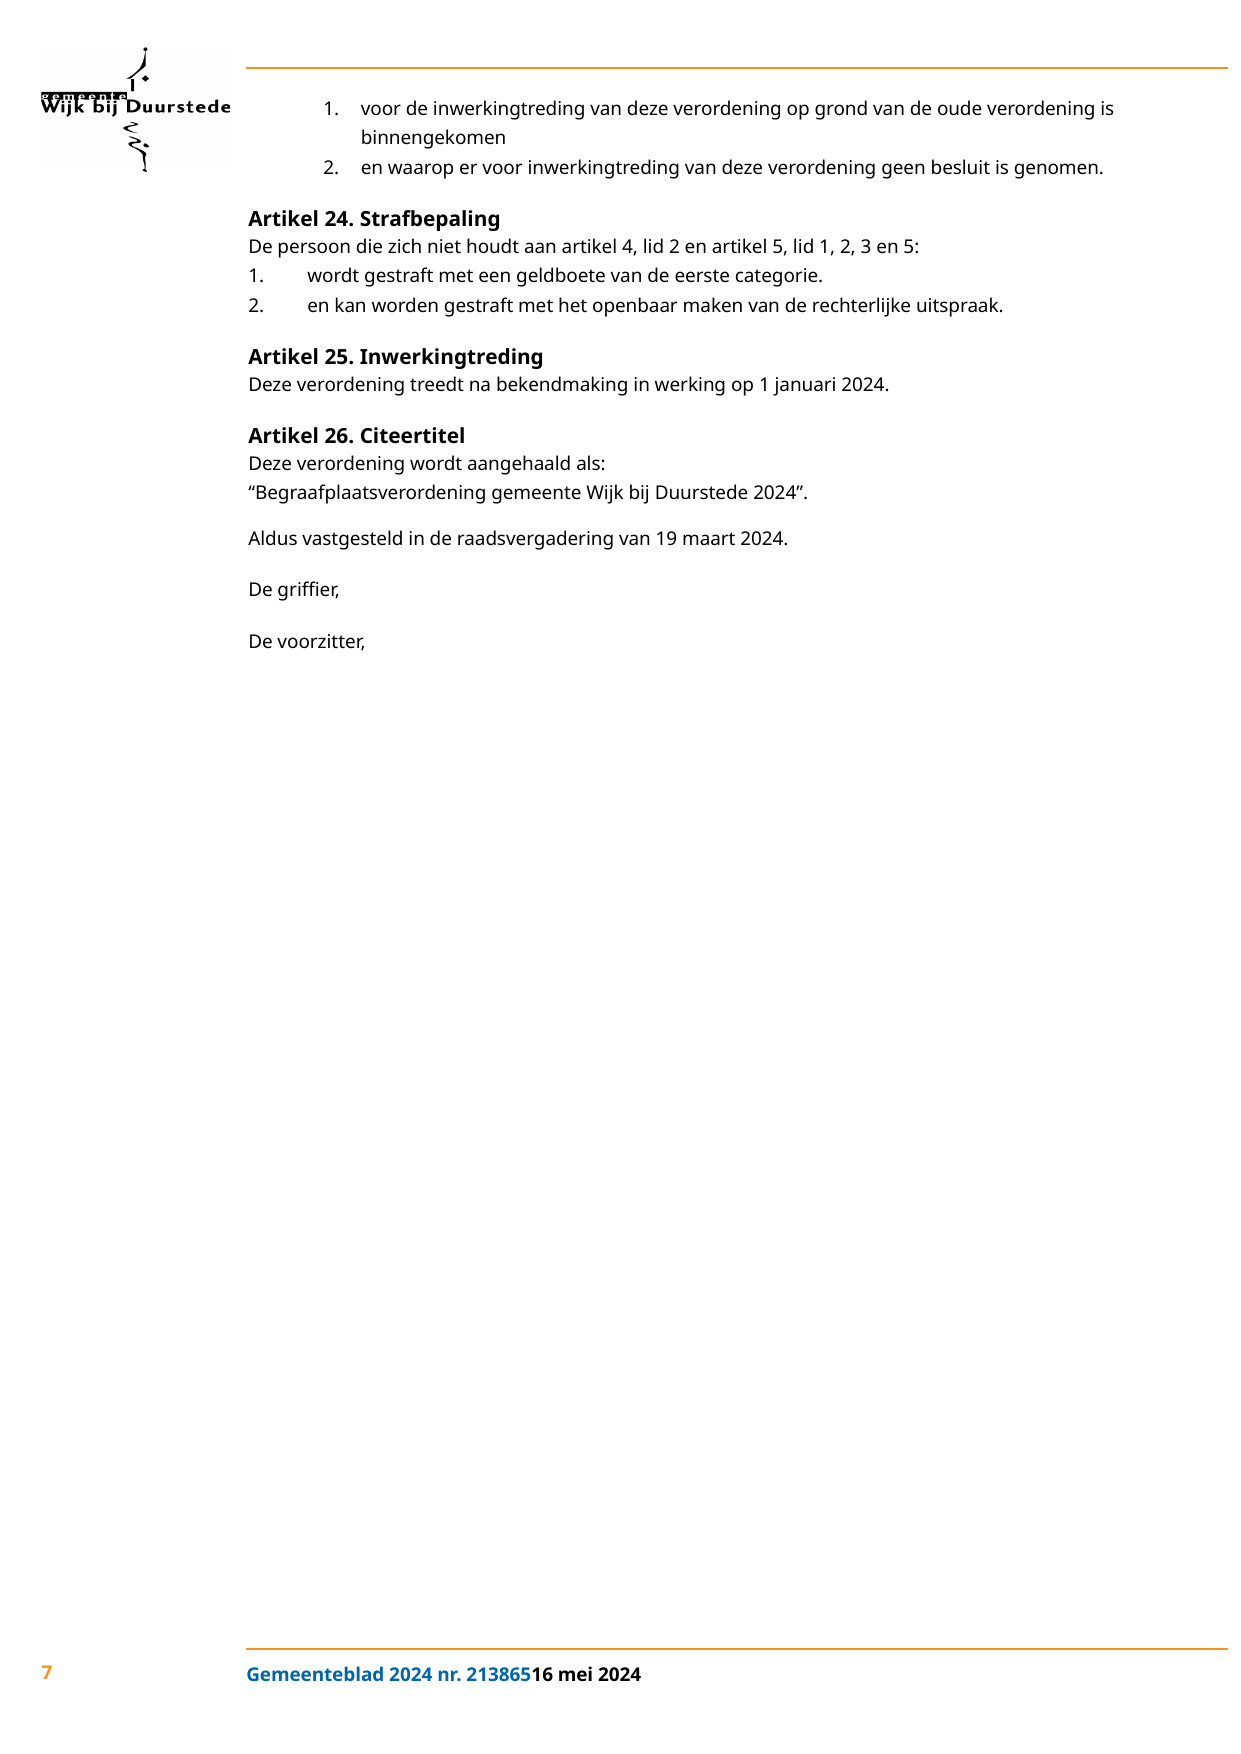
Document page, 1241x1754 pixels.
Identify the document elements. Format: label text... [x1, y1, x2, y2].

text De voorzitter, [248, 628, 1152, 653]
text Deze verordening treedt na bekendmaking in werking op 1 januari 2024. [248, 371, 1152, 397]
list voor de inwerkingtreding van deze verordening op grond van de oude verordening is binnengekomen [323, 95, 1152, 150]
list en waarop er voor inwerkingtreding van deze verordening geen besluit is genomen. [323, 154, 1152, 180]
picture [41, 47, 231, 172]
text Artikel 26. Citeertitel [248, 421, 1152, 450]
text Aldus vastgesteld in de raadsvergadering van 19 maart 2024. [248, 525, 1152, 551]
text Artikel 24. Strafbepaling [248, 204, 1152, 233]
text Deze verordening wordt aangehaald als: [248, 450, 1152, 475]
list en kan worden gestraft met het openbaar maken van de rechterlijke uitspraak. [248, 292, 1152, 318]
text De griffier, [248, 576, 1152, 602]
list wordt gestraft met een geldboete van de eerste categorie. [248, 262, 1152, 288]
text Artikel 25. Inwerkingtreding [248, 342, 1152, 371]
text “Begraafplaatsverordening gemeente Wijk bij Duurstede 2024”. [248, 479, 1152, 505]
text De persoon die zich niet houdt aan artikel 4, lid 2 en artikel 5, lid 1, 2, 3 en 5: [248, 233, 1152, 258]
